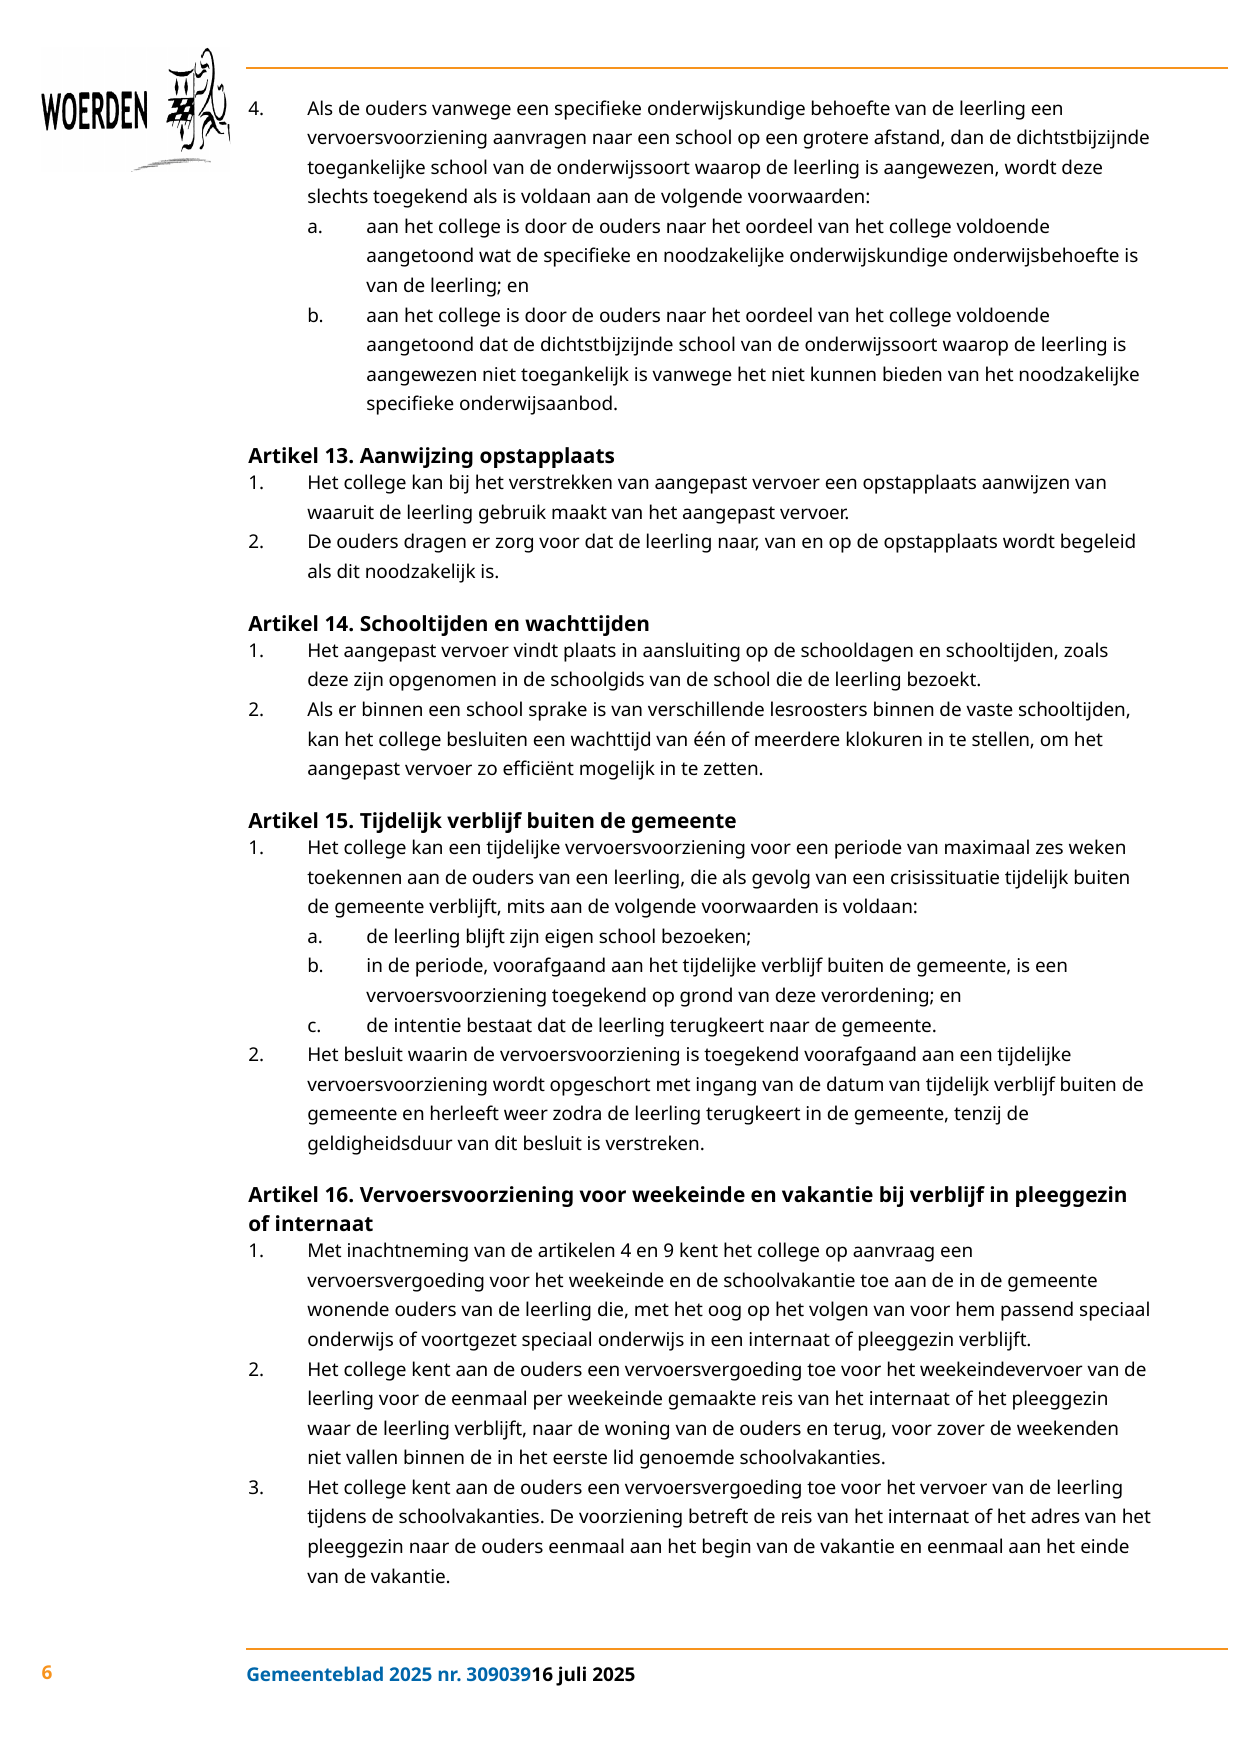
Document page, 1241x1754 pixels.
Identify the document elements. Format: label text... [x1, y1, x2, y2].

list Het besluit waarin de vervoersvoorziening is toegekend voorafgaand aan een tijdelijke vervoersvoorziening wordt opgeschort met ingang van de datum van tijdelijk verblijf buiten de gemeente en herleeft weer zodra de leerling terugkeert in de gemeente, tenzij de geldigheidsduur van dit besluit is verstreken. [248, 1041, 1152, 1156]
list Het college kan bij het verstrekken van aangepast vervoer een opstapplaats aanwijzen van waaruit de leerling gebruik maakt van het aangepast vervoer. [248, 469, 1152, 525]
list in de periode, voorafgaand aan het tijdelijke verblijf buiten de gemeente, is een vervoersvoorziening toegekend op grond van deze verordening; en [307, 953, 1152, 1008]
text Artikel 14. Schooltijden en wachttijden [248, 609, 1152, 637]
list de leerling blijft zijn eigen school bezoeken; [307, 923, 1152, 949]
list de intentie bestaat dat de leerling terugkeert naar de gemeente. [307, 1012, 1152, 1037]
list Het aangepast vervoer vindt plaats in aansluiting op de schooldagen en schooltijden, zoals deze zijn opgenomen in de schoolgids van de school die de leerling bezoekt. [248, 637, 1152, 692]
list Met inachtneming van de artikelen 4 en 9 kent het college op aanvraag een vervoersvergoeding voor het weekeinde en de schoolvakantie toe aan de in de gemeente wonende ouders van de leerling die, met het oog op het volgen van voor hem passend speciaal onderwijs of voortgezet speciaal onderwijs in een internaat of pleeggezin verblijft. [248, 1237, 1152, 1352]
list Het college kent aan de ouders een vervoersvergoeding toe voor het vervoer van de leerling tijdens de schoolvakanties. De voorziening betreft de reis van het internaat of het adres van het pleeggezin naar de ouders eenmaal aan het begin van de vakantie en eenmaal aan het einde van de vakantie. [248, 1474, 1152, 1588]
list Als er binnen een school sprake is van verschillende lesroosters binnen de vaste schooltijden, kan het college besluiten een wachttijd van één of meerdere klokuren in te stellen, om het aangepast vervoer zo efficiënt mogelijk in te zetten. [248, 696, 1152, 781]
list aan het college is door de ouders naar het oordeel van het college voldoende aangetoond wat de specifieke en noodzakelijke onderwijskundige onderwijsbehoefte is van de leerling; en [307, 213, 1152, 298]
list Het college kan een tijdelijke vervoersvoorziening voor een periode van maximaal zes weken toekennen aan de ouders van een leerling, die als gevolg van een crisissituatie tijdelijk buiten de gemeente verblijft, mits aan de volgende voorwaarden is voldaan: [248, 834, 1152, 919]
list De ouders dragen er zorg voor dat de leerling naar, van en op de opstapplaats wordt begeleid als dit noodzakelijk is. [248, 529, 1152, 584]
list aan het college is door de ouders naar het oordeel van het college voldoende aangetoond dat de dichtstbijzijnde school van de onderwijssoort waarop de leerling is aangewezen niet toegankelijk is vanwege het niet kunnen bieden van het noodzakelijke specifieke onderwijsaanbod. [307, 302, 1152, 416]
text Artikel 13. Aanwijzing opstapplaats [248, 441, 1152, 469]
text Artikel 16. Vervoersvoorziening voor weekeinde en vakantie bij verblijf in pleeggezin of internaat [248, 1181, 1152, 1237]
list Als de ouders vanwege een specifieke onderwijskundige behoefte van de leerling een vervoersvoorziening aanvragen naar een school op een grotere afstand, dan de dichtstbijzijnde toegankelijke school van de onderwijssoort waarop de leerling is aangewezen, wordt deze slechts toegekend als is voldaan aan de volgende voorwaarden: [248, 95, 1152, 209]
list Het college kent aan de ouders een vervoersvergoeding toe voor het weekeindevervoer van de leerling voor de eenmaal per weekeinde gemaakte reis van het internaat of het pleeggezin waar de leerling verblijft, naar de woning van de ouders en terug, voor zover de weekenden niet vallen binnen de in het eerste lid genoemde schoolvakanties. [248, 1356, 1152, 1470]
picture [41, 47, 231, 172]
text Artikel 15. Tijdelijk verblijf buiten de gemeente [248, 806, 1152, 834]
